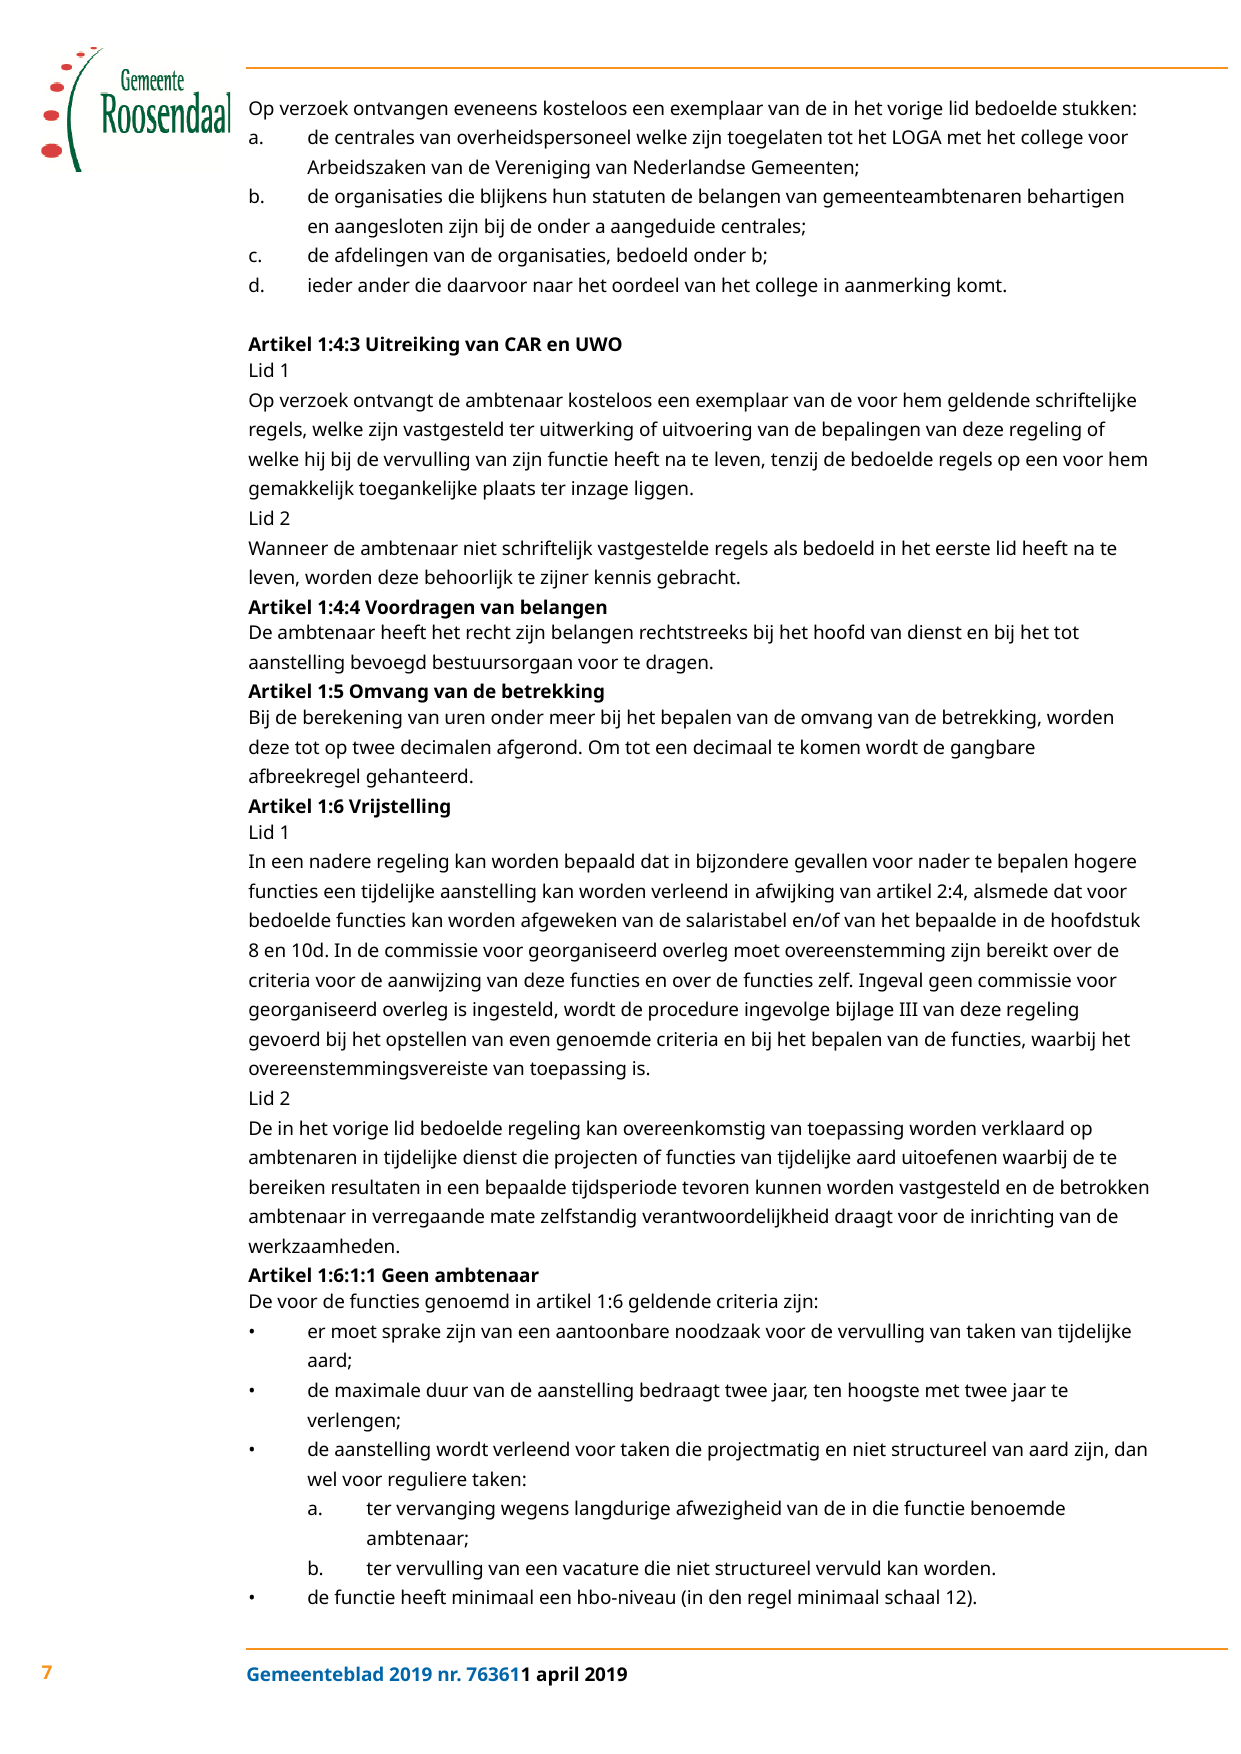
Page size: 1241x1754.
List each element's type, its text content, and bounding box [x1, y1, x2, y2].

list ter vervanging wegens langdurige afwezigheid van de in die functie benoemde ambtenaar; [307, 1496, 1152, 1551]
list ter vervulling van een vacature die niet structureel vervuld kan worden. [307, 1555, 1152, 1580]
text Artikel 1:4:3 Uitreiking van CAR en UWO [248, 331, 1152, 357]
text Lid 1 [248, 357, 1152, 383]
text Op verzoek ontvangt de ambtenaar kosteloos een exemplaar van de voor hem geldende schriftelijke regels, welke zijn vastgesteld ter uitwerking of uitvoering van de bepalingen van deze regeling of welke hij bij de vervulling van zijn functie heeft na te leven, tenzij de bedoelde regels op een voor hem gemakkelijk toegankelijke plaats ter inzage liggen. [248, 387, 1152, 501]
text Op verzoek ontvangen eveneens kosteloos een exemplaar van de in het vorige lid bedoelde stukken: [248, 95, 1152, 121]
text Bij de berekening van uren onder meer bij het bepalen van de omvang van de betrekking, worden deze tot op twee decimalen afgerond. Om tot een decimaal te komen wordt de gangbare afbreekregel gehanteerd. [248, 704, 1152, 789]
list er moet sprake zijn van een aantoonbare noodzaak voor de vervulling van taken van tijdelijke aard; [248, 1318, 1152, 1373]
text De ambtenaar heeft het recht zijn belangen rechtstreeks bij het hoofd van dienst en bij het tot aanstelling bevoegd bestuursorgaan voor te dragen. [248, 619, 1152, 675]
list ieder ander die daarvoor naar het oordeel van het college in aanmerking komt. [248, 272, 1152, 298]
list de organisaties die blijkens hun statuten de belangen van gemeenteambtenaren behartigen en aangesloten zijn bij de onder a aangeduide centrales; [248, 183, 1152, 239]
text Artikel 1:6:1:1 Geen ambtenaar [248, 1263, 1152, 1288]
text Artikel 1:5 Omvang van de betrekking [248, 679, 1152, 704]
text De in het vorige lid bedoelde regeling kan overeenkomstig van toepassing worden verklaard op ambtenaren in tijdelijke dienst die projecten of functies van tijdelijke aard uitoefenen waarbij de te bereiken resultaten in een bepaalde tijdsperiode tevoren kunnen worden vastgesteld en de betrokken ambtenaar in verregaande mate zelfstandig verantwoordelijkheid draagt voor de inrichting van de werkzaamheden. [248, 1115, 1152, 1259]
text Lid 2 [248, 1085, 1152, 1111]
text Lid 2 [248, 505, 1152, 531]
list de functie heeft minimaal een hbo-niveau (in den regel minimaal schaal 12). [248, 1584, 1152, 1610]
picture [41, 47, 231, 172]
text Wanneer de ambtenaar niet schriftelijk vastgestelde regels als bedoeld in het eerste lid heeft na te leven, worden deze behoorlijk te zijner kennis gebracht. [248, 535, 1152, 590]
text In een nadere regeling kan worden bepaald dat in bijzondere gevallen voor nader te bepalen hogere functies een tijdelijke aanstelling kan worden verleend in afwijking van artikel 2:4, alsmede dat voor bedoelde functies kan worden afgeweken van de salaristabel en/of van het bepaalde in de hoofdstuk 8 en 10d. In de commissie voor georganiseerd overleg moet overeenstemming zijn bereikt over de criteria voor de aanwijzing van deze functies en over de functies zelf. Ingeval geen commissie voor georganiseerd overleg is ingesteld, wordt de procedure ingevolge bijlage III van deze regeling gevoerd bij het opstellen van even genoemde criteria en bij het bepalen van de functies, waarbij het overeenstemmingsvereiste van toepassing is. [248, 848, 1152, 1081]
list de aanstelling wordt verleend voor taken die projectmatig en niet structureel van aard zijn, dan wel voor reguliere taken: [248, 1436, 1152, 1492]
text Artikel 1:4:4 Voordragen van belangen [248, 594, 1152, 619]
list de maximale duur van de aanstelling bedraagt twee jaar, ten hoogste met twee jaar te verlengen; [248, 1377, 1152, 1432]
text Artikel 1:6 Vrijstelling [248, 793, 1152, 819]
list de centrales van overheidspersoneel welke zijn toegelaten tot het LOGA met het college voor Arbeidszaken van de Vereniging van Nederlandse Gemeenten; [248, 124, 1152, 180]
text De voor de functies genoemd in artikel 1:6 geldende criteria zijn: [248, 1288, 1152, 1314]
list de afdelingen van de organisaties, bedoeld onder b; [248, 243, 1152, 268]
text Lid 1 [248, 819, 1152, 845]
